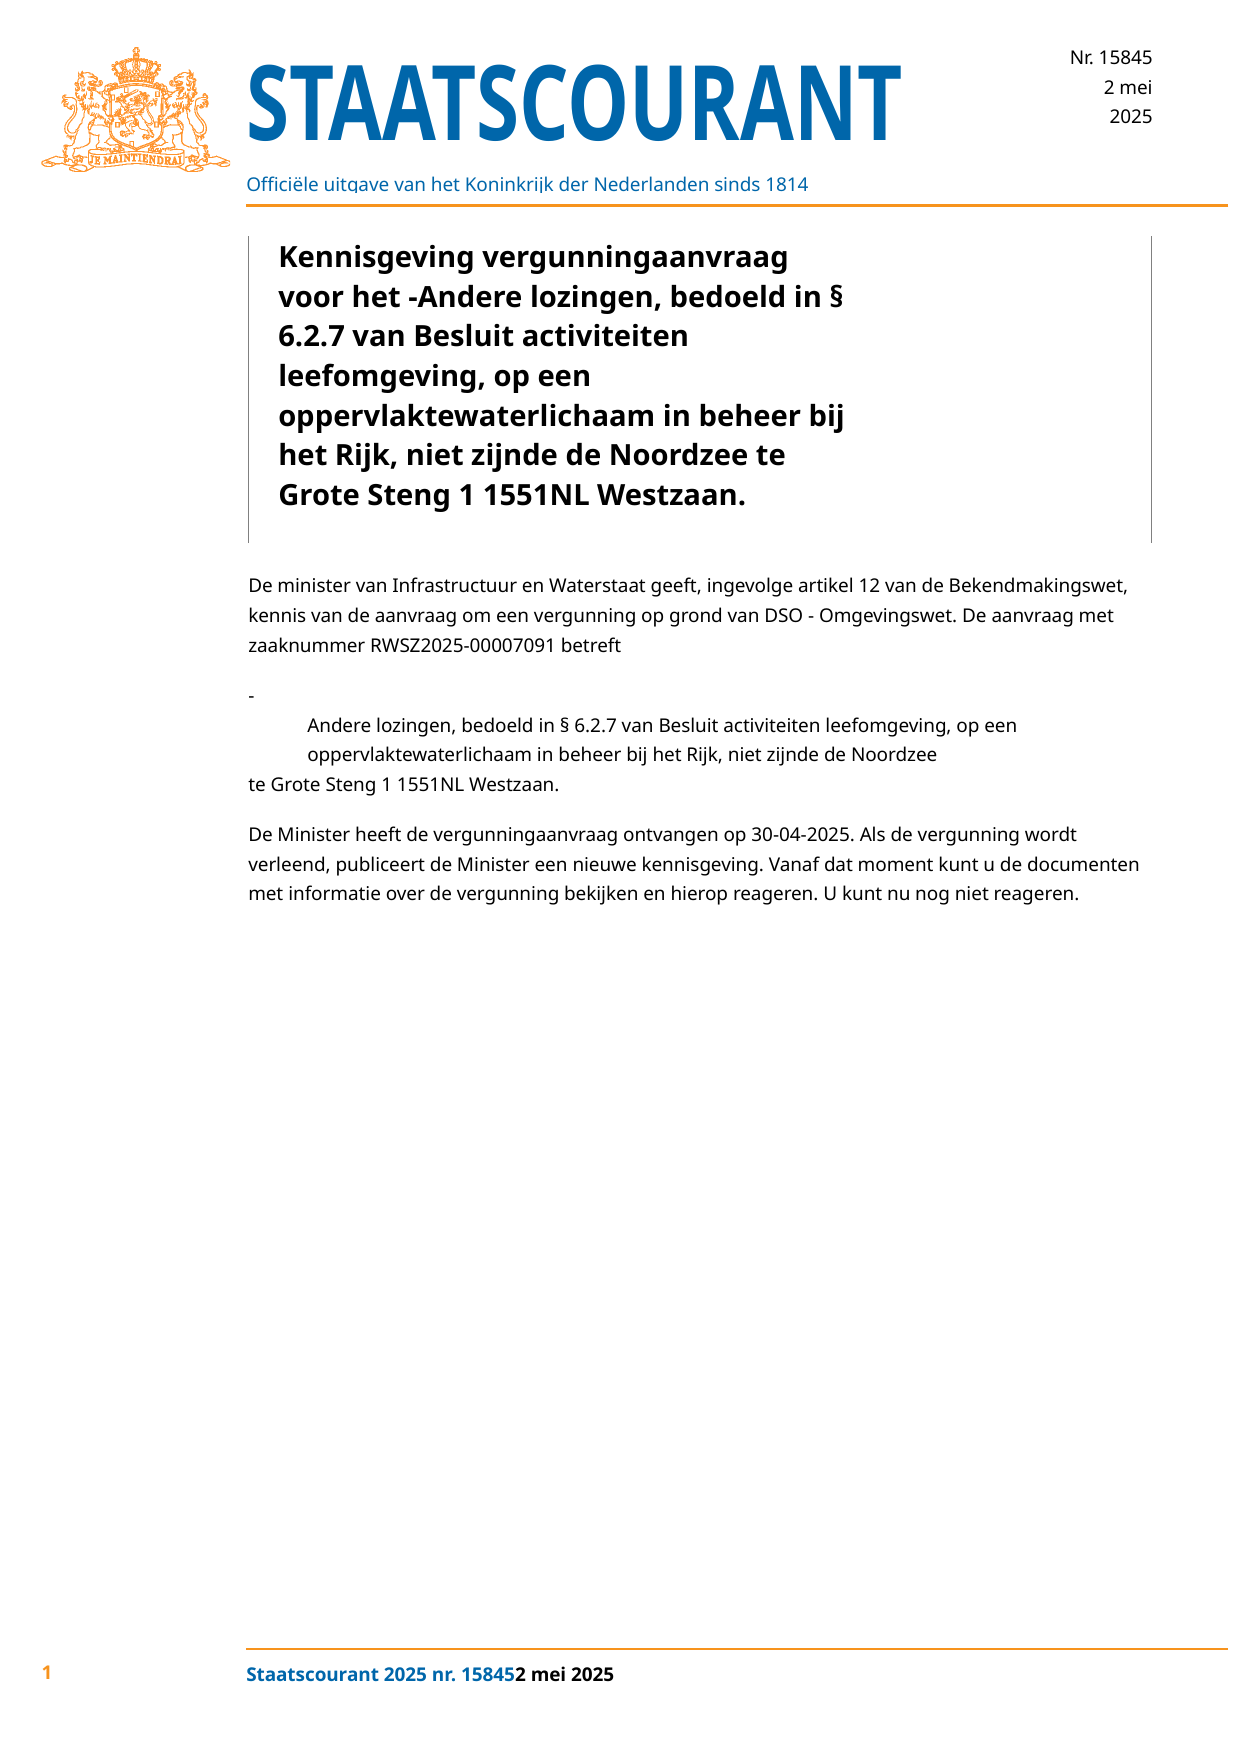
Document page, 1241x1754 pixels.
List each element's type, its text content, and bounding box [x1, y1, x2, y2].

list Andere lozingen, bedoeld in § 6.2.7 van Besluit activiteiten leefomgeving, op een oppervlaktewaterlichaam in beheer bij het Rijk, niet zijnde de Noordzee [248, 712, 1152, 767]
table_header [850, 236, 912, 413]
picture [41, 47, 231, 172]
text De minister van Infrastructuur en Waterstaat geeft, ingevolge artikel 12 van de Bekendmakingswet, kennis van de aanvraag om een vergunning op grond van DSO - Omgevingswet. De aanvraag met zaaknummer RWSZ2025-00007091 betreft [248, 573, 1152, 658]
text te Grote Steng 1 1551NL Westzaan. [248, 771, 1152, 797]
table_header Kennisgeving vergunningaanvraag voor het -Andere lozingen, bedoeld in § 6.2.7 van Besluit activiteiten leefomgeving, op een oppervlaktewaterlichaam in beheer bij het Rijk, niet zijnde de Noordzee te Grote Steng 1 1551NL Westzaan. [249, 236, 850, 543]
table_header [1090, 236, 1151, 413]
table_header [850, 414, 1151, 543]
text De Minister heeft de vergunningaanvraag ontvangen op 30-04-2025. Als de vergunning wordt verleend, publiceert de Minister een nieuwe kennisgeving. Vanaf dat moment kunt u de documenten met informatie over de vergunning bekijken en hierop reageren. U kunt nu nog niet reageren. [248, 821, 1152, 906]
picture [912, 236, 1090, 414]
